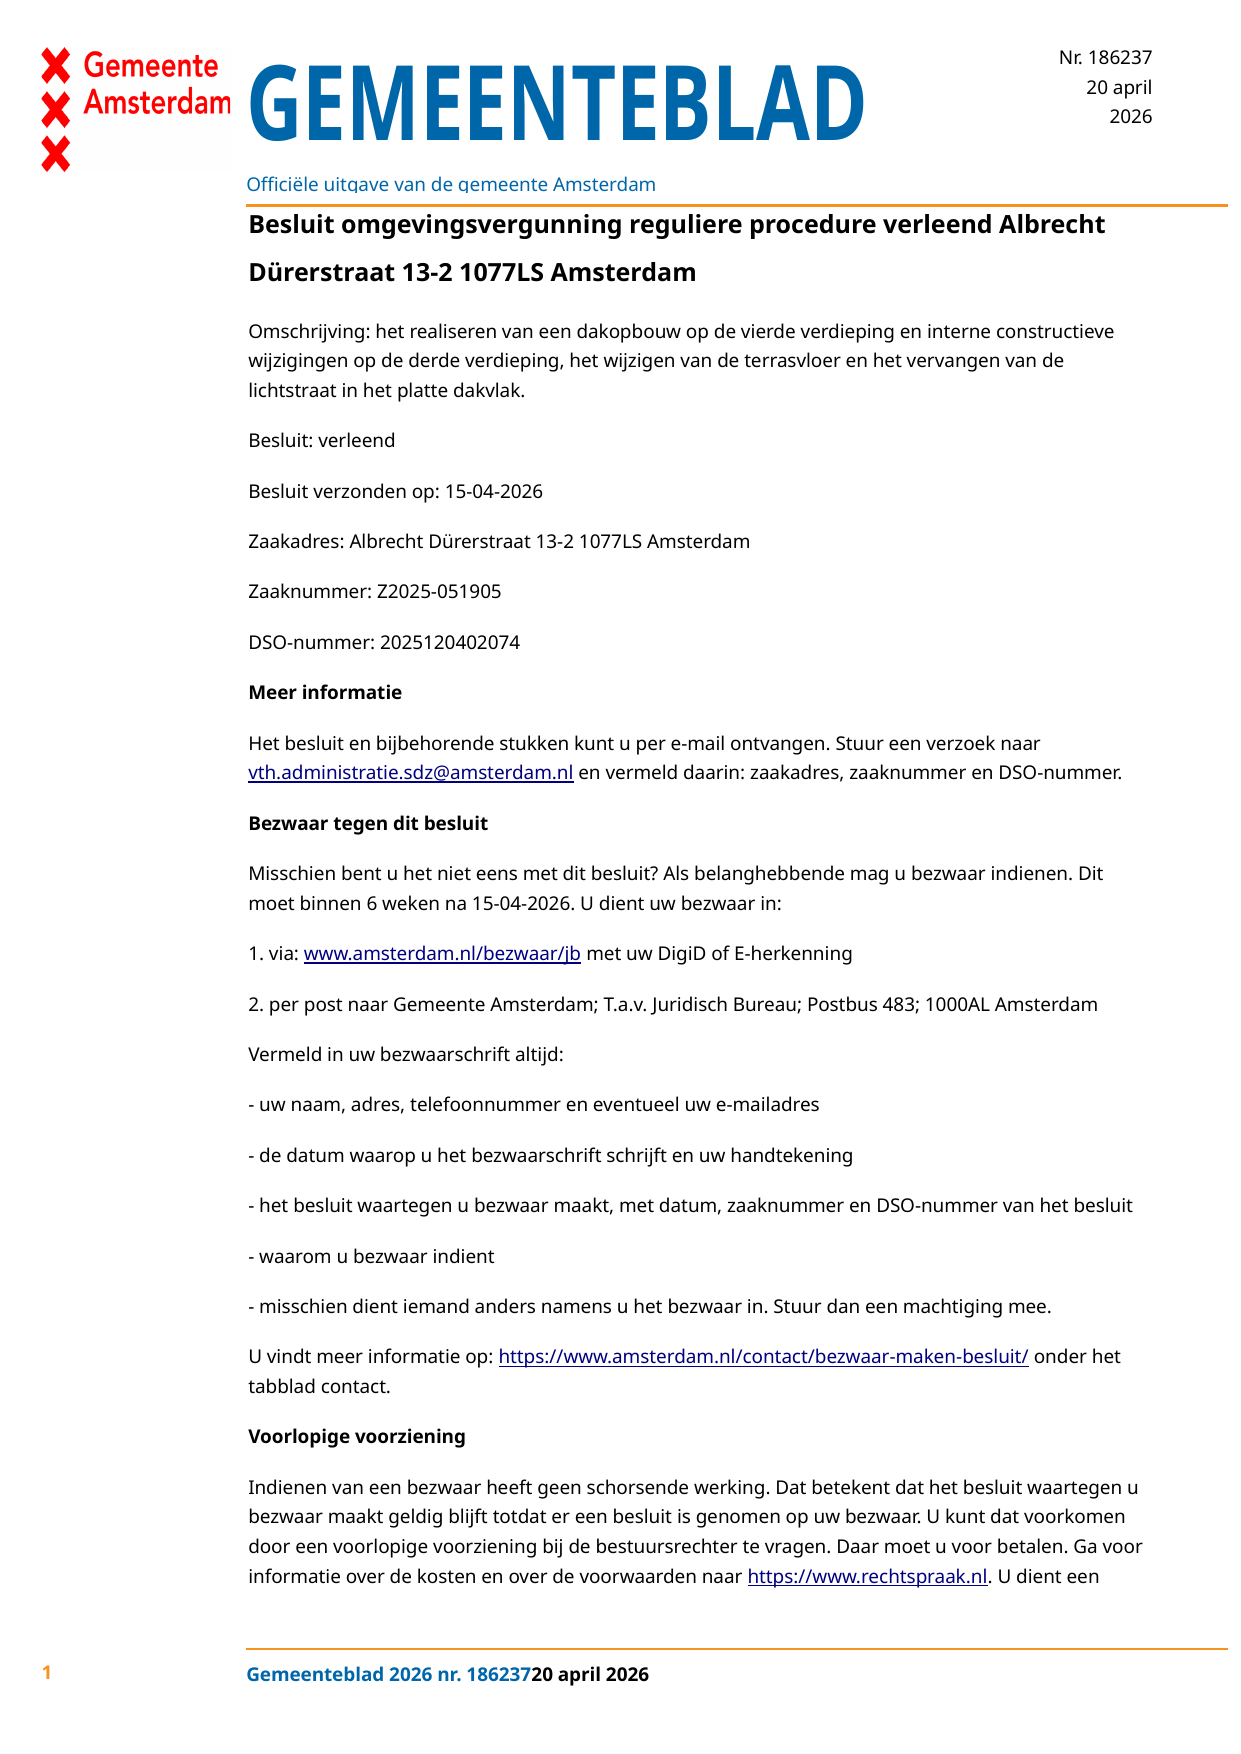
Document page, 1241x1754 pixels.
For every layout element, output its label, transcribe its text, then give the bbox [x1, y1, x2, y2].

text Vermeld in uw bezwaarschrift altijd: [248, 1041, 1152, 1067]
text Bezwaar tegen dit besluit [248, 810, 1152, 836]
text Zaaknummer: Z2025-051905 [248, 579, 1152, 604]
text Besluit: verleend [248, 427, 1152, 453]
text Meer informatie [248, 679, 1152, 705]
text Besluit verzonden op: 15-04-2026 [248, 478, 1152, 504]
text 1. via: www.amsterdam.nl/bezwaar/jb met uw DigiD of E-herkenning [248, 940, 1152, 966]
text - waarom u bezwaar indient [248, 1243, 1152, 1269]
text - de datum waarop u het bezwaarschrift schrijft en uw handtekening [248, 1142, 1152, 1168]
text - uw naam, adres, telefoonnummer en eventueel uw e-mailadres [248, 1092, 1152, 1117]
picture [41, 47, 231, 172]
text U vindt meer informatie op: https://www.amsterdam.nl/contact/bezwaar-maken-besluit/ onder het tabblad contact. [248, 1344, 1152, 1399]
text - het besluit waartegen u bezwaar maakt, met datum, zaaknummer en DSO-nummer van het besluit [248, 1192, 1152, 1218]
text DSO-nummer: 2025120402074 [248, 629, 1152, 655]
text Omschrijving: het realiseren van een dakopbouw op de vierde verdieping en interne constructieve wijzigingen op de derde verdieping, het wijzigen van de terrasvloer en het vervangen van de lichtstraat in het platte dakvlak. [248, 318, 1152, 403]
text Indienen van een bezwaar heeft geen schorsende werking. Dat betekent dat het besluit waartegen u bezwaar maakt geldig blijft totdat er een besluit is genomen op uw bezwaar. U kunt dat voorkomen door een voorlopige voorziening bij de bestuursrechter te vragen. Daar moet u voor betalen. Ga voor informatie over de kosten en over de voorwaarden naar https://www.rechtspraak.nl. U dient een [248, 1474, 1152, 1589]
text Zaakadres: Albrecht Dürerstraat 13-2 1077LS Amsterdam [248, 528, 1152, 554]
text Misschien bent u het niet eens met dit besluit? Als belanghebbende mag u bezwaar indienen. Dit moet binnen 6 weken na 15-04-2026. U dient uw bezwaar in: [248, 860, 1152, 916]
text Het besluit en bijbehorende stukken kunt u per e-mail ontvangen. Stuur een verzoek naar vth.administratie.sdz@amsterdam.nl en vermeld daarin: zaakadres, zaaknummer en DSO-nummer. [248, 730, 1152, 785]
text Besluit omgevingsvergunning reguliere procedure verleend Albrecht Dürerstraat 13-2 1077LS Amsterdam [248, 207, 1152, 288]
text Voorlopige voorziening [248, 1424, 1152, 1449]
text - misschien dient iemand anders namens u het bezwaar in. Stuur dan een machtiging mee. [248, 1293, 1152, 1319]
text 2. per post naar Gemeente Amsterdam; T.a.v. Juridisch Bureau; Postbus 483; 1000AL Amsterdam [248, 991, 1152, 1017]
